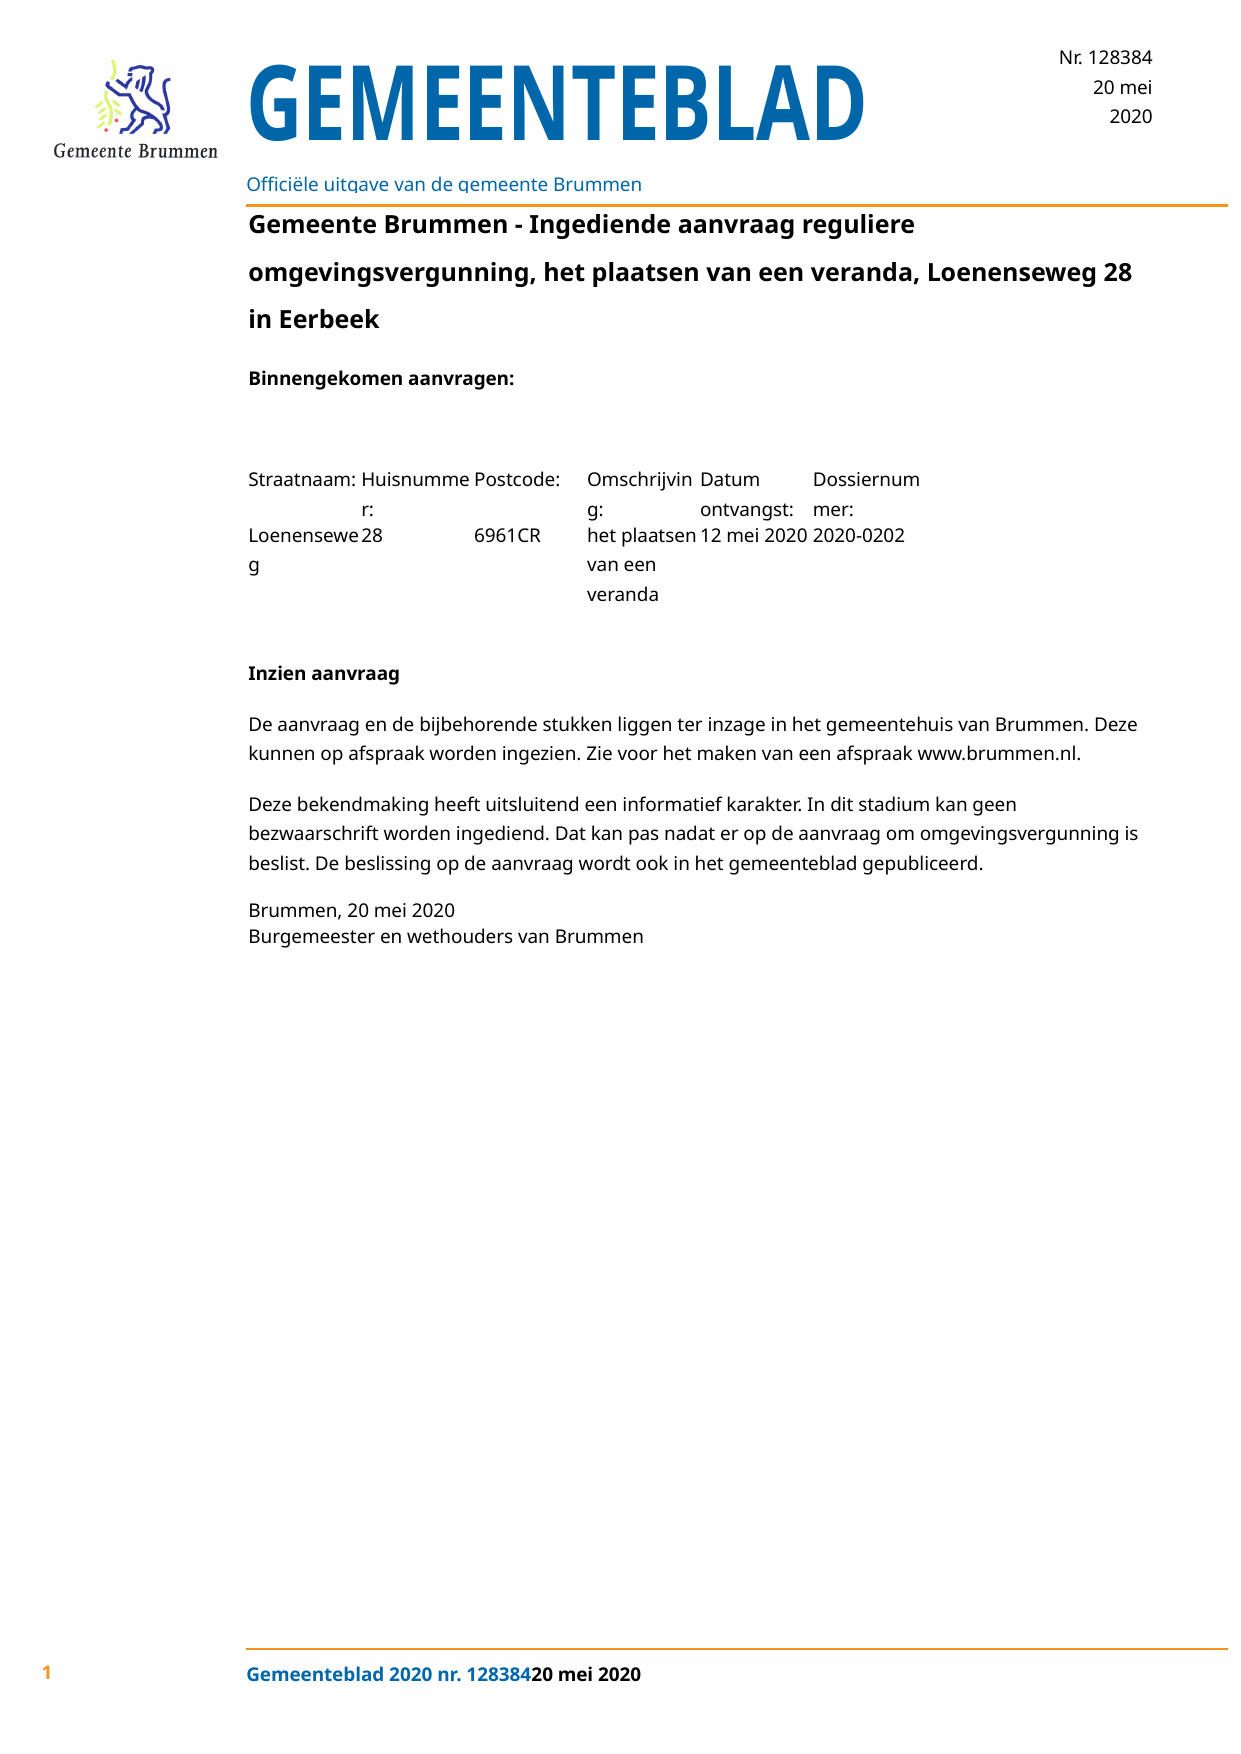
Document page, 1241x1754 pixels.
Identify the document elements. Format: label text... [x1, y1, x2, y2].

text Brummen, 20 mei 2020 [248, 898, 1152, 923]
table_header [926, 466, 1038, 522]
text Burgemeester en wethouders van Brummen [248, 923, 1152, 949]
text Deze bekendmaking heeft uitsluitend een informatief karakter. In dit stadium kan geen bezwaarschrift worden ingediend. Dat kan pas nadat er op de aanvraag om omgevingsvergunning is beslist. De beslissing op de aanvraag wordt ook in het gemeenteblad gepubliceerd. [248, 791, 1152, 876]
table_cell [1039, 522, 1152, 607]
picture [41, 47, 231, 172]
table_cell 12 mei 2020 [700, 522, 813, 607]
table_header Postcode: [474, 466, 587, 522]
table_header Datum ontvangst: [700, 466, 813, 522]
table_cell 6961CR [474, 522, 587, 607]
text Inzien aanvraag [248, 660, 1152, 686]
table_header Huisnummer: [361, 466, 474, 522]
text Binnengekomen aanvragen: [248, 366, 1152, 391]
text Gemeente Brummen - Ingediende aanvraag reguliere omgevingsvergunning, het plaatsen van een veranda, Loenenseweg 28 in Eerbeek [248, 207, 1152, 336]
table_cell 2020-0202 [813, 522, 926, 607]
text De aanvraag en de bijbehorende stukken liggen ter inzage in het gemeentehuis van Brummen. Deze kunnen op afspraak worden ingezien. Zie voor het maken van een afspraak www.brummen.nl. [248, 711, 1152, 766]
table_header Dossiernummer: [813, 466, 926, 522]
table_cell het plaatsen van een veranda [587, 522, 700, 607]
table_cell 28 [361, 522, 474, 607]
table_cell [926, 522, 1038, 607]
table_header Omschrijving: [587, 466, 700, 522]
table_header Straatnaam: [248, 466, 361, 522]
table_cell Loenenseweg [248, 522, 361, 607]
table_header [1039, 466, 1152, 522]
